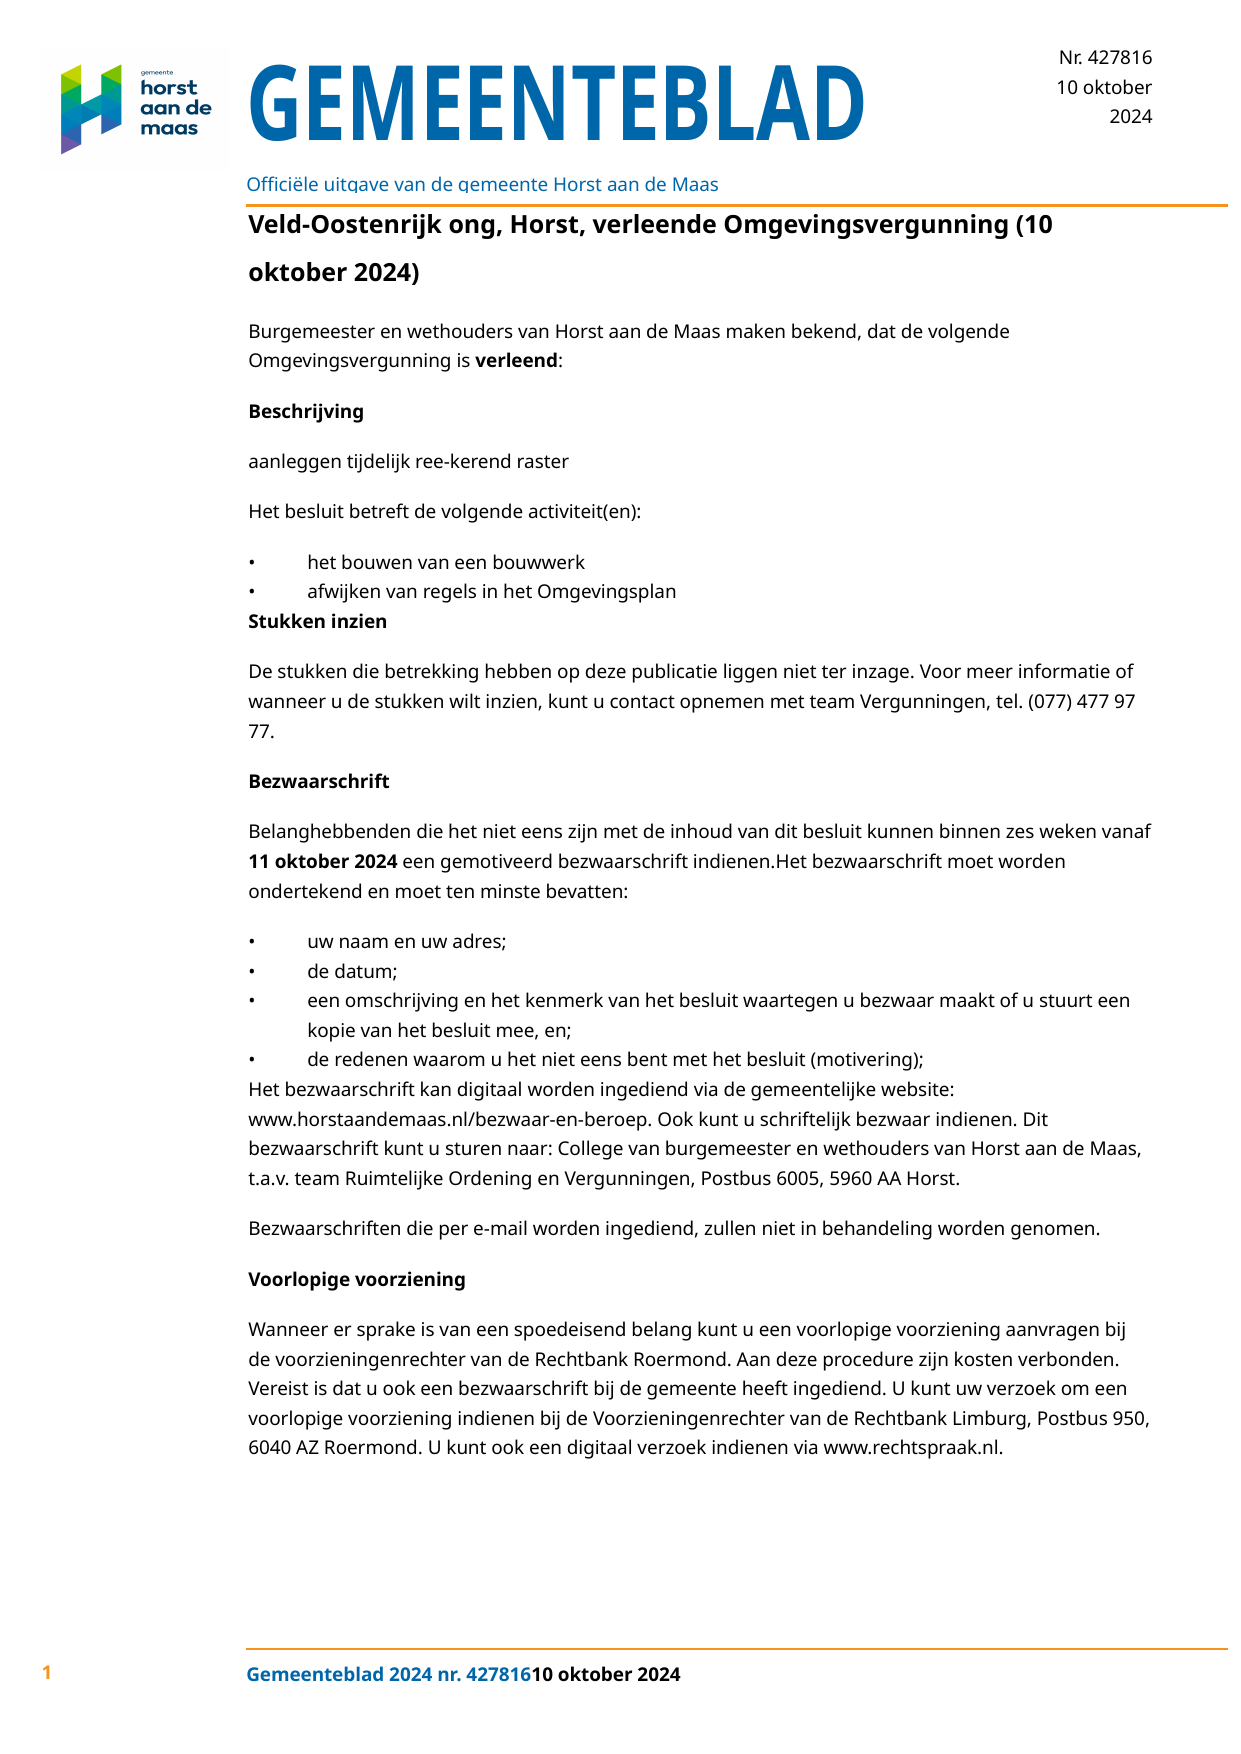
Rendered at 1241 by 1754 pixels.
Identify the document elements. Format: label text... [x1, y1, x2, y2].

text Stukken inzien [248, 608, 1152, 634]
text Belanghebbenden die het niet eens zijn met de inhoud van dit besluit kunnen binnen zes weken vanaf 11 oktober 2024 een gemotiveerd bezwaarschrift indienen.Het bezwaarschrift moet worden ondertekend en moet ten minste bevatten: [248, 819, 1152, 904]
picture [41, 47, 231, 172]
text Het bezwaarschrift kan digitaal worden ingediend via de gemeentelijke website: www.horstaandemaas.nl/bezwaar-en-beroep. Ook kunt u schriftelijk bezwaar indienen. Dit bezwaarschrift kunt u sturen naar: College van burgemeester en wethouders van Horst aan de Maas, t.a.v. team Ruimtelijke Ordening en Vergunningen, Postbus 6005, 5960 AA Horst. [248, 1076, 1152, 1191]
text Burgemeester en wethouders van Horst aan de Maas maken bekend, dat de volgende Omgevingsvergunning is verleend: [248, 318, 1152, 373]
text Beschrijving [248, 398, 1152, 424]
text Bezwaarschrift [248, 768, 1152, 794]
list uw naam en uw adres; [248, 928, 1152, 954]
text Wanneer er sprake is van een spoedeisend belang kunt u een voorlopige voorziening aanvragen bij de voorzieningenrechter van de Rechtbank Roermond. Aan deze procedure zijn kosten verbonden. Vereist is dat u ook een bezwaarschrift bij de gemeente heeft ingediend. U kunt uw verzoek om een voorlopige voorziening indienen bij de Voorzieningenrechter van de Rechtbank Limburg, Postbus 950, 6040 AZ Roermond. U kunt ook een digitaal verzoek indienen via www.rechtspraak.nl. [248, 1316, 1152, 1460]
list het bouwen van een bouwwerk [248, 549, 1152, 575]
list de datum; [248, 958, 1152, 984]
text Het besluit betreft de volgende activiteit(en): [248, 499, 1152, 524]
text Bezwaarschriften die per e-mail worden ingediend, zullen niet in behandeling worden genomen. [248, 1215, 1152, 1241]
list de redenen waarom u het niet eens bent met het besluit (motivering); [248, 1047, 1152, 1072]
text De stukken die betrekking hebben op deze publicatie liggen niet ter inzage. Voor meer informatie of wanneer u de stukken wilt inzien, kunt u contact opnemen met team Vergunningen, tel. (077) 477 97 77. [248, 659, 1152, 744]
list een omschrijving en het kenmerk van het besluit waartegen u bezwaar maakt of u stuurt een kopie van het besluit mee, en; [248, 987, 1152, 1043]
text aanleggen tijdelijk ree-kerend raster [248, 448, 1152, 474]
text Voorlopige voorziening [248, 1266, 1152, 1292]
text Veld-Oostenrijk ong, Horst, verleende Omgevingsvergunning (10 oktober 2024) [248, 207, 1152, 288]
list afwijken van regels in het Omgevingsplan [248, 579, 1152, 604]
